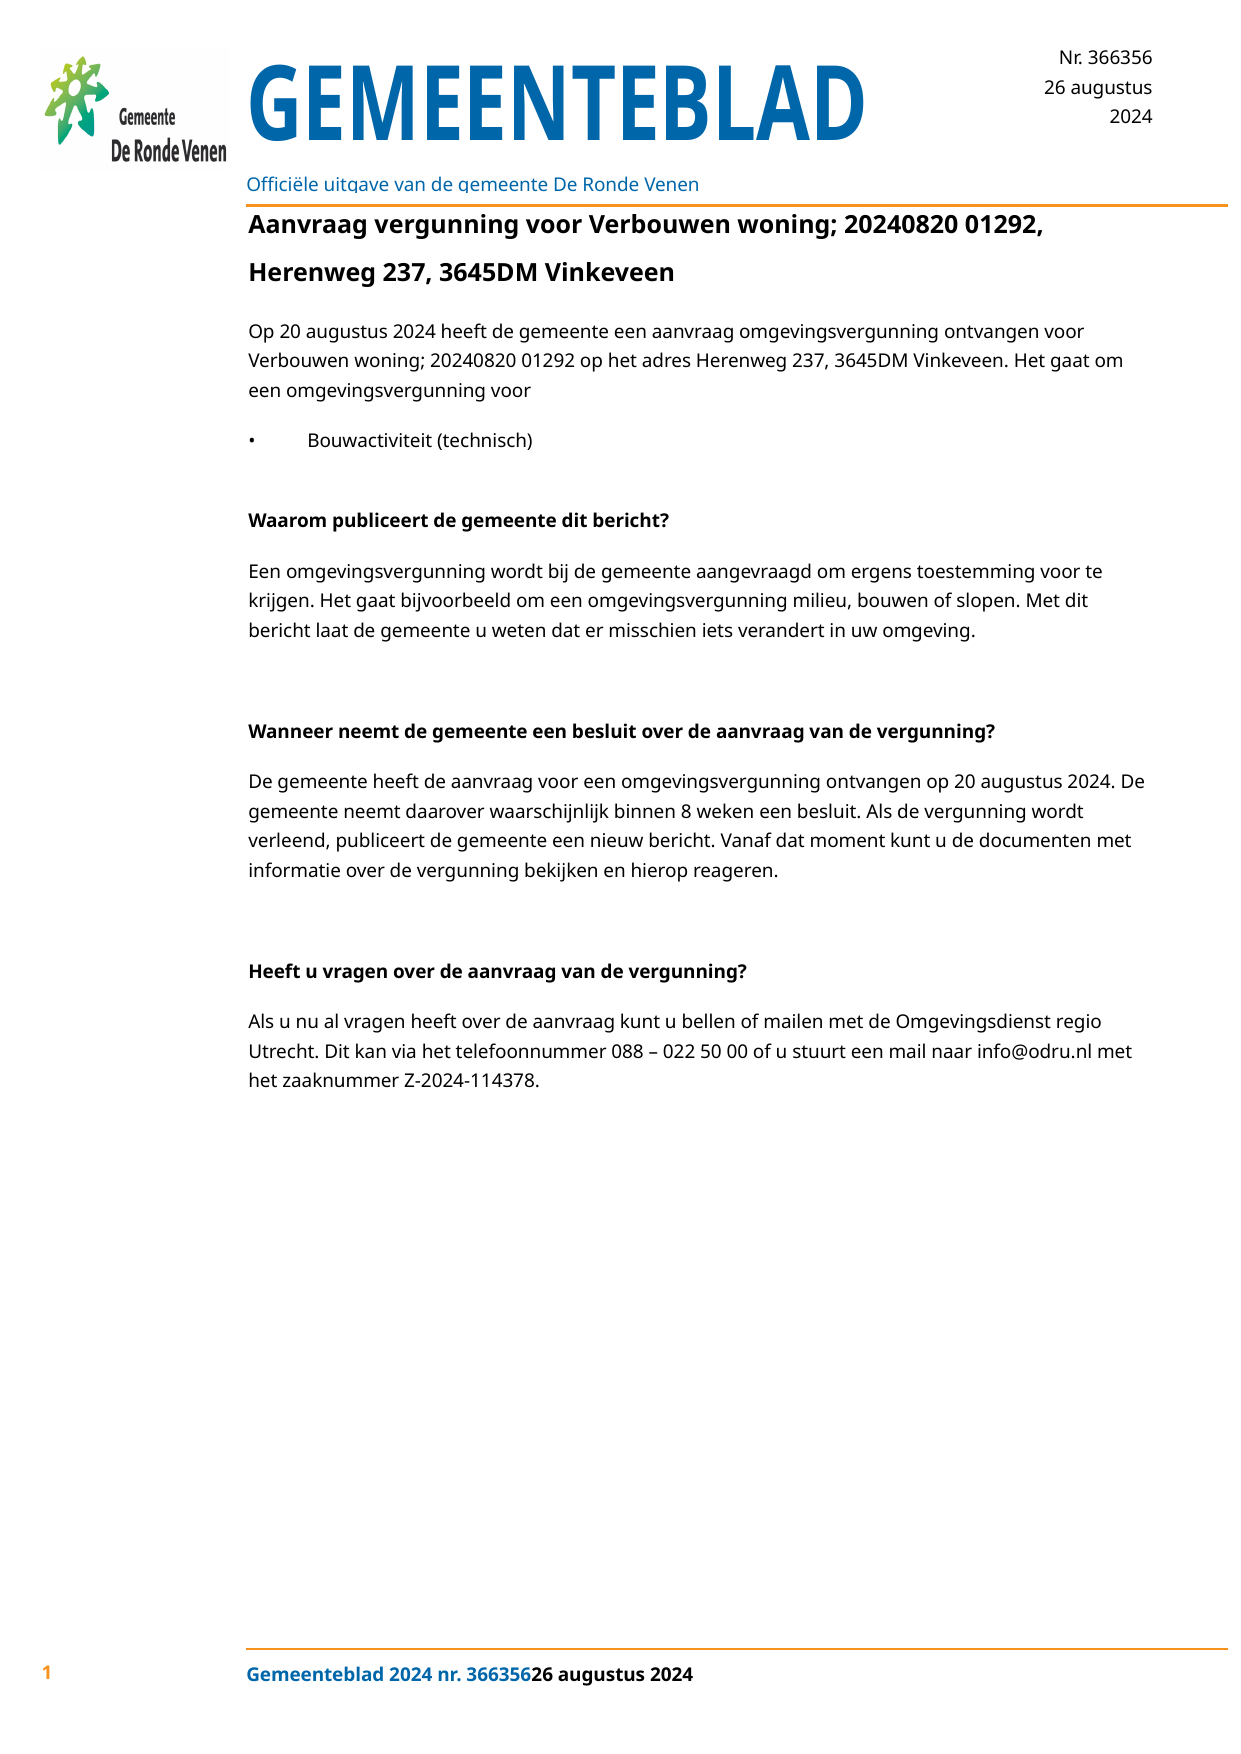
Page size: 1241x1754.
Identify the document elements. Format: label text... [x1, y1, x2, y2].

picture [41, 47, 231, 172]
text Op 20 augustus 2024 heeft de gemeente een aanvraag omgevingsvergunning ontvangen voor Verbouwen woning; 20240820 01292 op het adres Herenweg 237, 3645DM Vinkeveen. Het gaat om een omgevingsvergunning voor [248, 318, 1152, 403]
text Als u nu al vragen heeft over de aanvraag kunt u bellen of mailen met de Omgevingsdienst regio Utrecht. Dit kan via het telefoonnummer 088 – 022 50 00 of u stuurt een mail naar info@odru.nl met het zaaknummer Z-2024-114378. [248, 1008, 1152, 1093]
text De gemeente heeft de aanvraag voor een omgevingsvergunning ontvangen op 20 augustus 2024. De gemeente neemt daarover waarschijnlijk binnen 8 weken een besluit. Als de vergunning wordt verleend, publiceert de gemeente een nieuw bericht. Vanaf dat moment kunt u de documenten met informatie over de vergunning bekijken en hierop reageren. [248, 768, 1152, 883]
text Een omgevingsvergunning wordt bij de gemeente aangevraagd om ergens toestemming voor te krijgen. Het gaat bijvoorbeeld om een omgevingsvergunning milieu, bouwen of slopen. Met dit bericht laat de gemeente u weten dat er misschien iets verandert in uw omgeving. [248, 558, 1152, 643]
text Waarom publiceert de gemeente dit bericht? [248, 507, 1152, 533]
text Heeft u vragen over de aanvraag van de vergunning? [248, 958, 1152, 984]
text Wanneer neemt de gemeente een besluit over de aanvraag van de vergunning? [248, 718, 1152, 744]
text Aanvraag vergunning voor Verbouwen woning; 20240820 01292, Herenweg 237, 3645DM Vinkeveen [248, 207, 1152, 288]
list Bouwactiviteit (technisch) [248, 427, 1152, 453]
